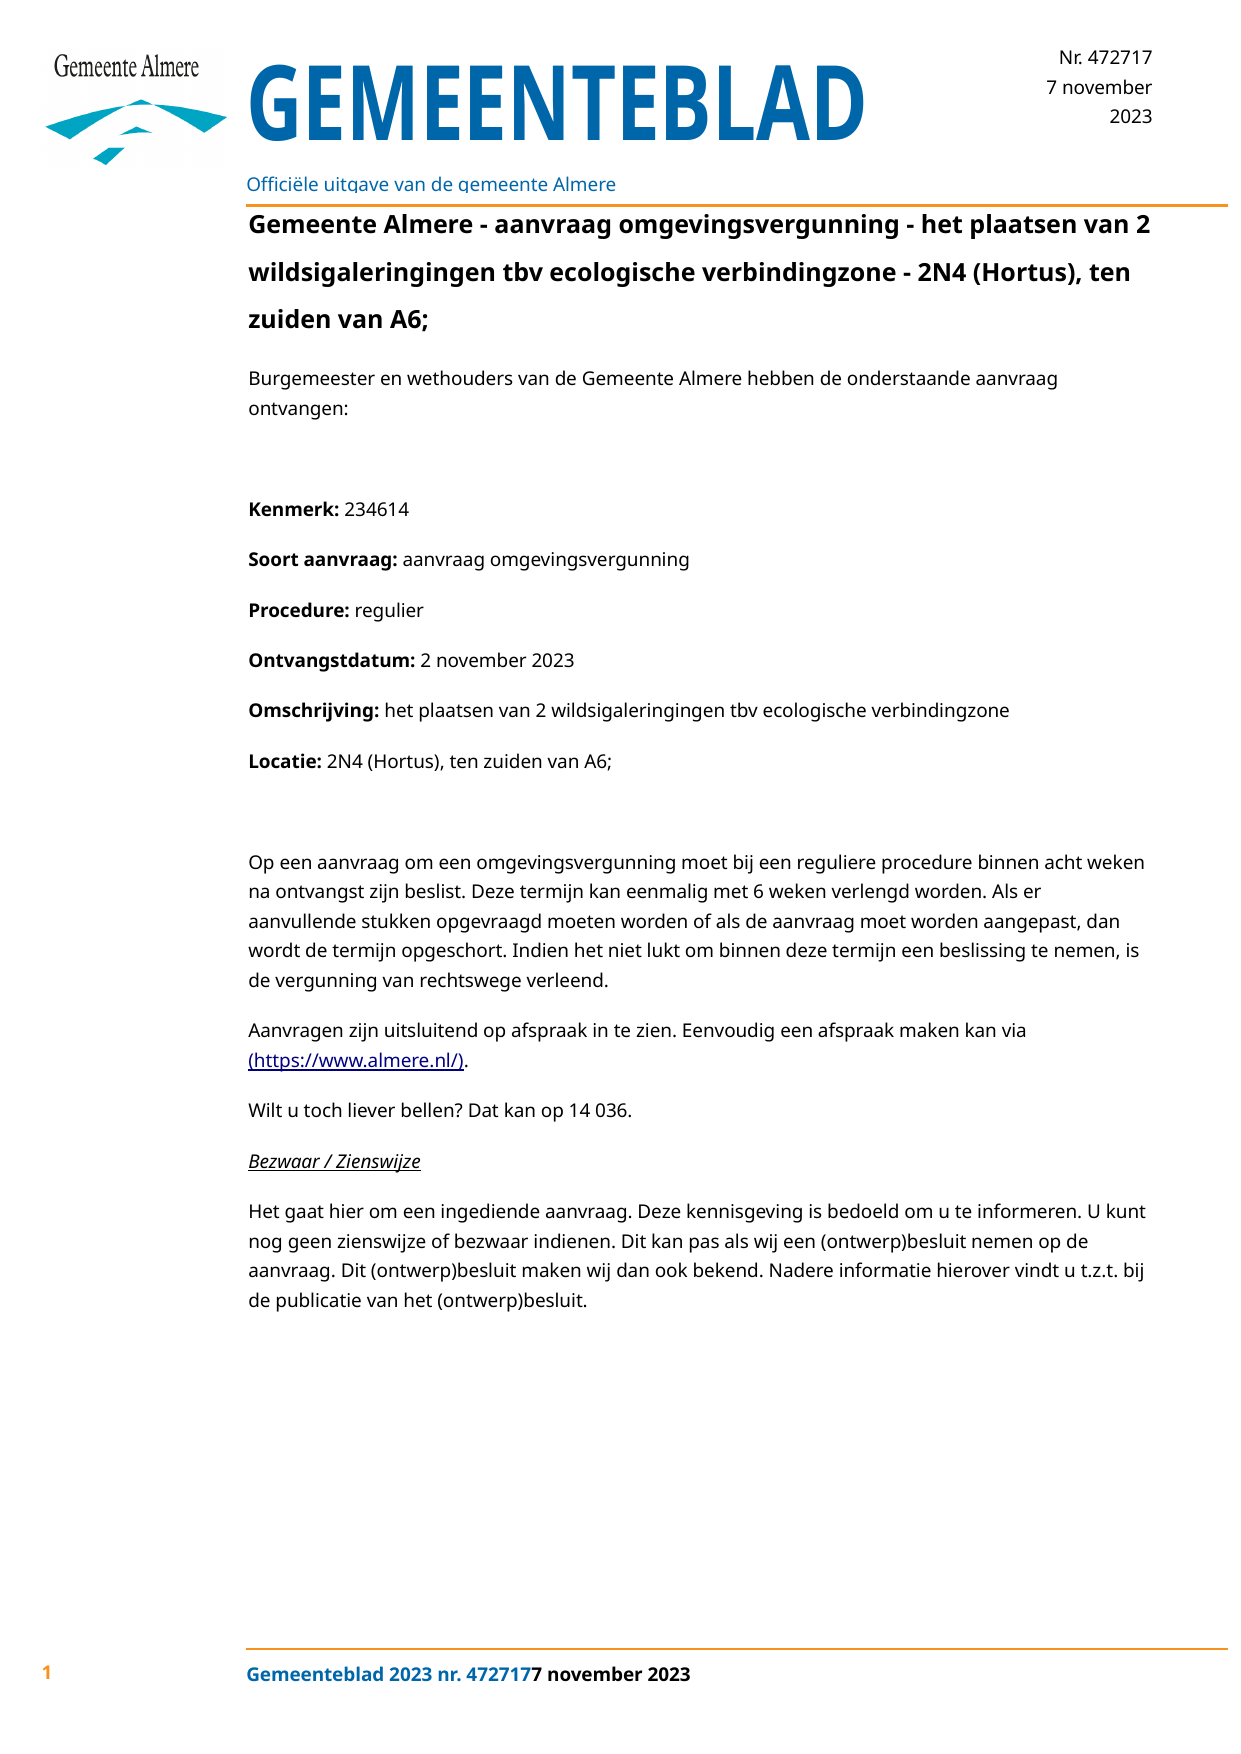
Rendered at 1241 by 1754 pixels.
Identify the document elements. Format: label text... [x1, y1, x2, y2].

text Wilt u toch liever bellen? Dat kan op 14 036. [248, 1098, 1152, 1123]
text Procedure: regulier [248, 597, 1152, 622]
text Bezwaar / Zienswijze [248, 1148, 1152, 1174]
text Soort aanvraag: aanvraag omgevingsvergunning [248, 546, 1152, 572]
text Gemeente Almere - aanvraag omgevingsvergunning - het plaatsen van 2 wildsigaleringingen tbv ecologische verbindingzone - 2N4 (Hortus), ten zuiden van A6; [248, 207, 1152, 336]
text Kenmerk: 234614 [248, 496, 1152, 522]
picture [41, 47, 231, 172]
text Omschrijving: het plaatsen van 2 wildsigaleringingen tbv ecologische verbindingzone [248, 698, 1152, 723]
text Het gaat hier om een ingediende aanvraag. Deze kennisgeving is bedoeld om u te informeren. U kunt nog geen zienswijze of bezwaar indienen. Dit kan pas als wij een (ontwerp)besluit nemen op de aanvraag. Dit (ontwerp)besluit maken wij dan ook bekend. Nadere informatie hierover vindt u t.z.t. bij de publicatie van het (ontwerp)besluit. [248, 1198, 1152, 1313]
text Op een aanvraag om een omgevingsvergunning moet bij een reguliere procedure binnen acht weken na ontvangst zijn beslist. Deze termijn kan eenmalig met 6 weken verlengd worden. Als er aanvullende stukken opgevraagd moeten worden of als de aanvraag moet worden aangepast, dan wordt de termijn opgeschort. Indien het niet lukt om binnen deze termijn een beslissing te nemen, is de vergunning van rechtswege verleend. [248, 849, 1152, 993]
text Burgemeester en wethouders van de Gemeente Almere hebben de onderstaande aanvraag ontvangen: [248, 366, 1152, 421]
text Ontvangstdatum: 2 november 2023 [248, 647, 1152, 673]
text Aanvragen zijn uitsluitend op afspraak in te zien. Eenvoudig een afspraak maken kan via (https://www.almere.nl/). [248, 1018, 1152, 1073]
text Locatie: 2N4 (Hortus), ten zuiden van A6; [248, 748, 1152, 774]
